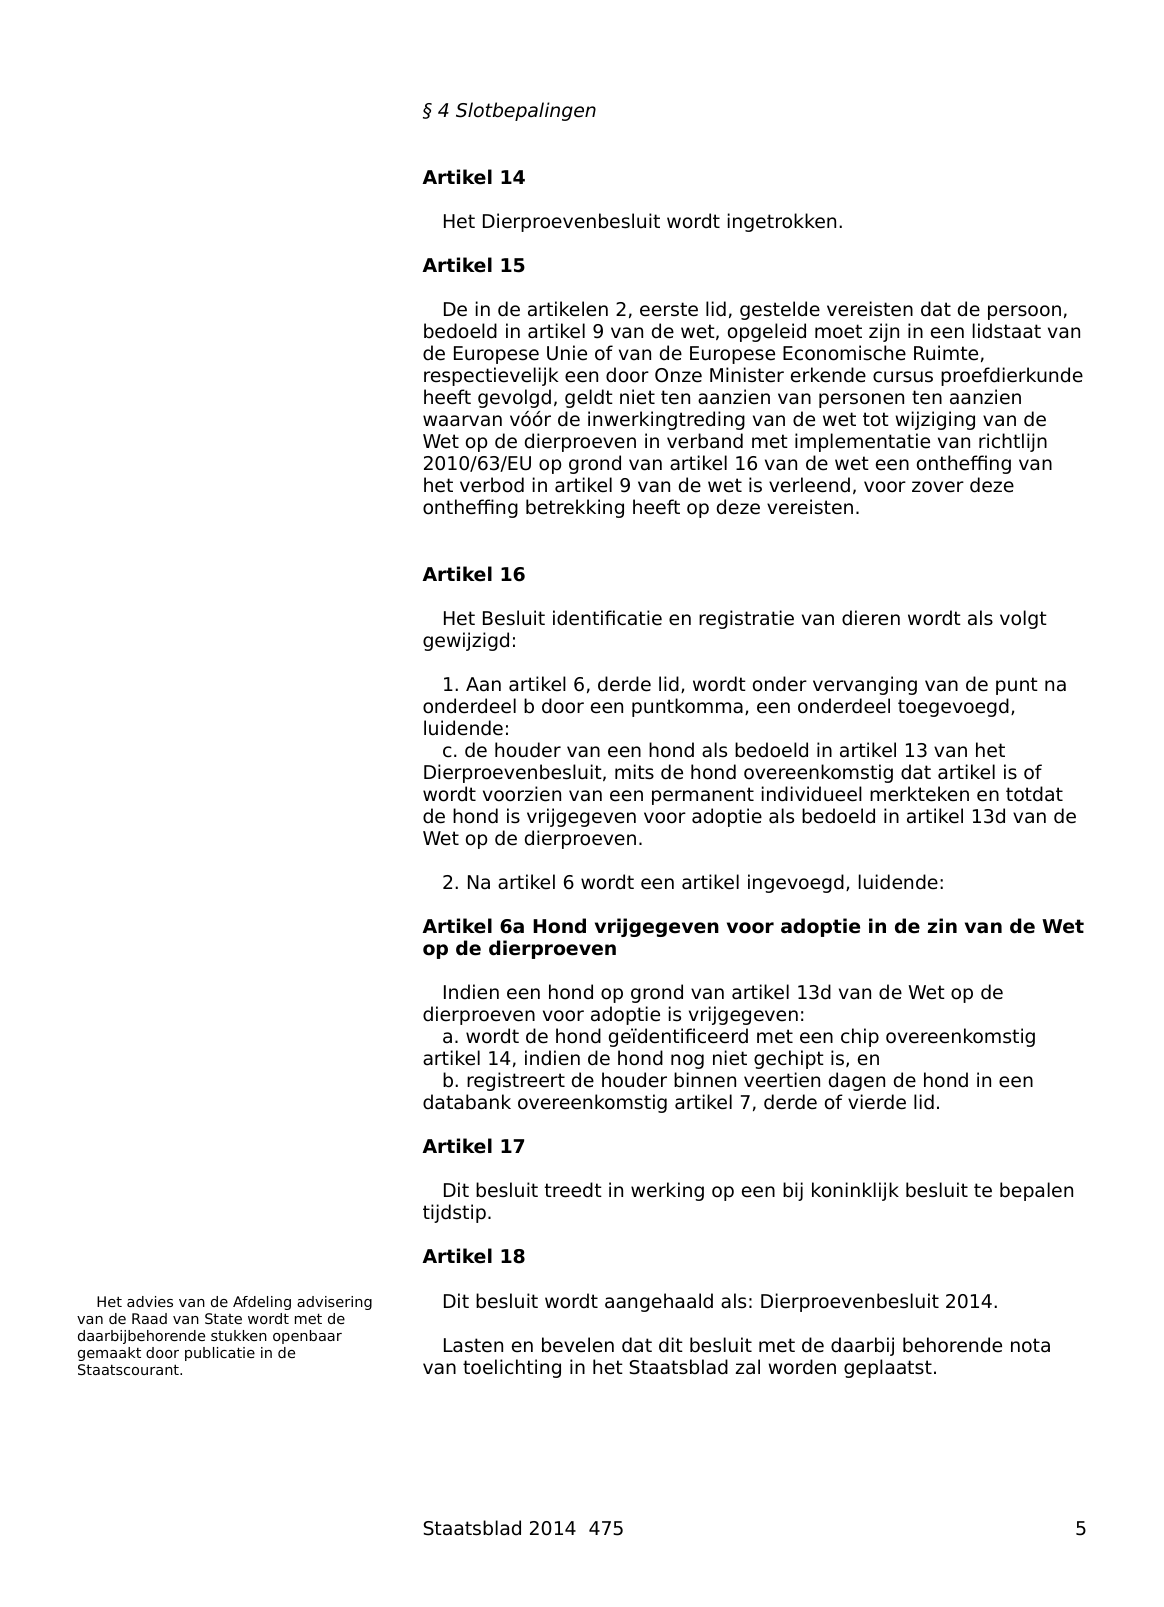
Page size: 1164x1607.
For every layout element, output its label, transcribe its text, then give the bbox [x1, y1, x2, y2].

text Lasten en bevelen dat dit besluit met de daarbij behorende nota van toelichting in het Staatsblad zal worden geplaatst. [422, 1335, 1087, 1379]
text Het Besluit identificatie en registratie van dieren wordt als volgt gewijzigd: [422, 608, 1087, 652]
text Dit besluit treedt in werking op een bij koninklijk besluit te bepalen tijdstip. [422, 1180, 1087, 1224]
subtitle Artikel 6a Hond vrijgegeven voor adoptie in de zin van de Wet op de dierproeven [422, 916, 1087, 960]
text Dit besluit wordt aangehaald als: Dierproevenbesluit 2014. [422, 1291, 1087, 1313]
text Indien een hond op grond van artikel 13d van de Wet op de dierproeven voor adoptie is vrijgegeven: [422, 982, 1087, 1026]
text Het advies van de Afdeling advisering van de Raad van State wordt met de daarbijbehorende stukken openbaar gemaakt door publicatie in de Staatscourant. [77, 1294, 396, 1379]
text De in de artikelen 2, eerste lid, gestelde vereisten dat de persoon, bedoeld in artikel 9 van de wet, opgeleid moet zijn in een lidstaat van de Europese Unie of van de Europese Economische Ruimte, respectievelijk een door Onze Minister erkende cursus proefdierkunde heeft gevolgd, geldt niet ten aanzien van personen ten aanzien waarvan vóór de inwerkingtreding van de wet tot wijziging van de Wet op de dierproeven in verband met implementatie van richtlijn 2010/63/EU op grond van artikel 16 van de wet een ontheffing van het verbod in artikel 9 van de wet is verleend, voor zover deze ontheffing betrekking heeft op deze vereisten. [422, 299, 1087, 519]
subtitle Artikel 18 [422, 1246, 1087, 1268]
text 2. Na artikel 6 wordt een artikel ingevoegd, luidende: [422, 872, 1087, 894]
text 1. Aan artikel 6, derde lid, wordt onder vervanging van de punt na onderdeel b door een puntkomma, een onderdeel toegevoegd, luidende: [422, 674, 1087, 740]
subtitle Artikel 15 [422, 255, 1087, 277]
subtitle Artikel 14 [422, 167, 1087, 189]
text Het Dierproevenbesluit wordt ingetrokken. [422, 211, 1087, 233]
subtitle § 4 Slotbepalingen [422, 100, 1087, 122]
text a. wordt de hond geïdentificeerd met een chip overeenkomstig artikel 14, indien de hond nog niet gechipt is, en [422, 1026, 1087, 1070]
text c. de houder van een hond als bedoeld in artikel 13 van het Dierproevenbesluit, mits de hond overeenkomstig dat artikel is of wordt voorzien van een permanent individueel merkteken en totdat de hond is vrijgegeven voor adoptie als bedoeld in artikel 13d van de Wet op de dierproeven. [422, 740, 1087, 849]
text b. registreert de houder binnen veertien dagen de hond in een databank overeenkomstig artikel 7, derde of vierde lid. [422, 1070, 1087, 1114]
subtitle Artikel 17 [422, 1136, 1087, 1158]
subtitle Artikel 16 [422, 563, 1087, 585]
